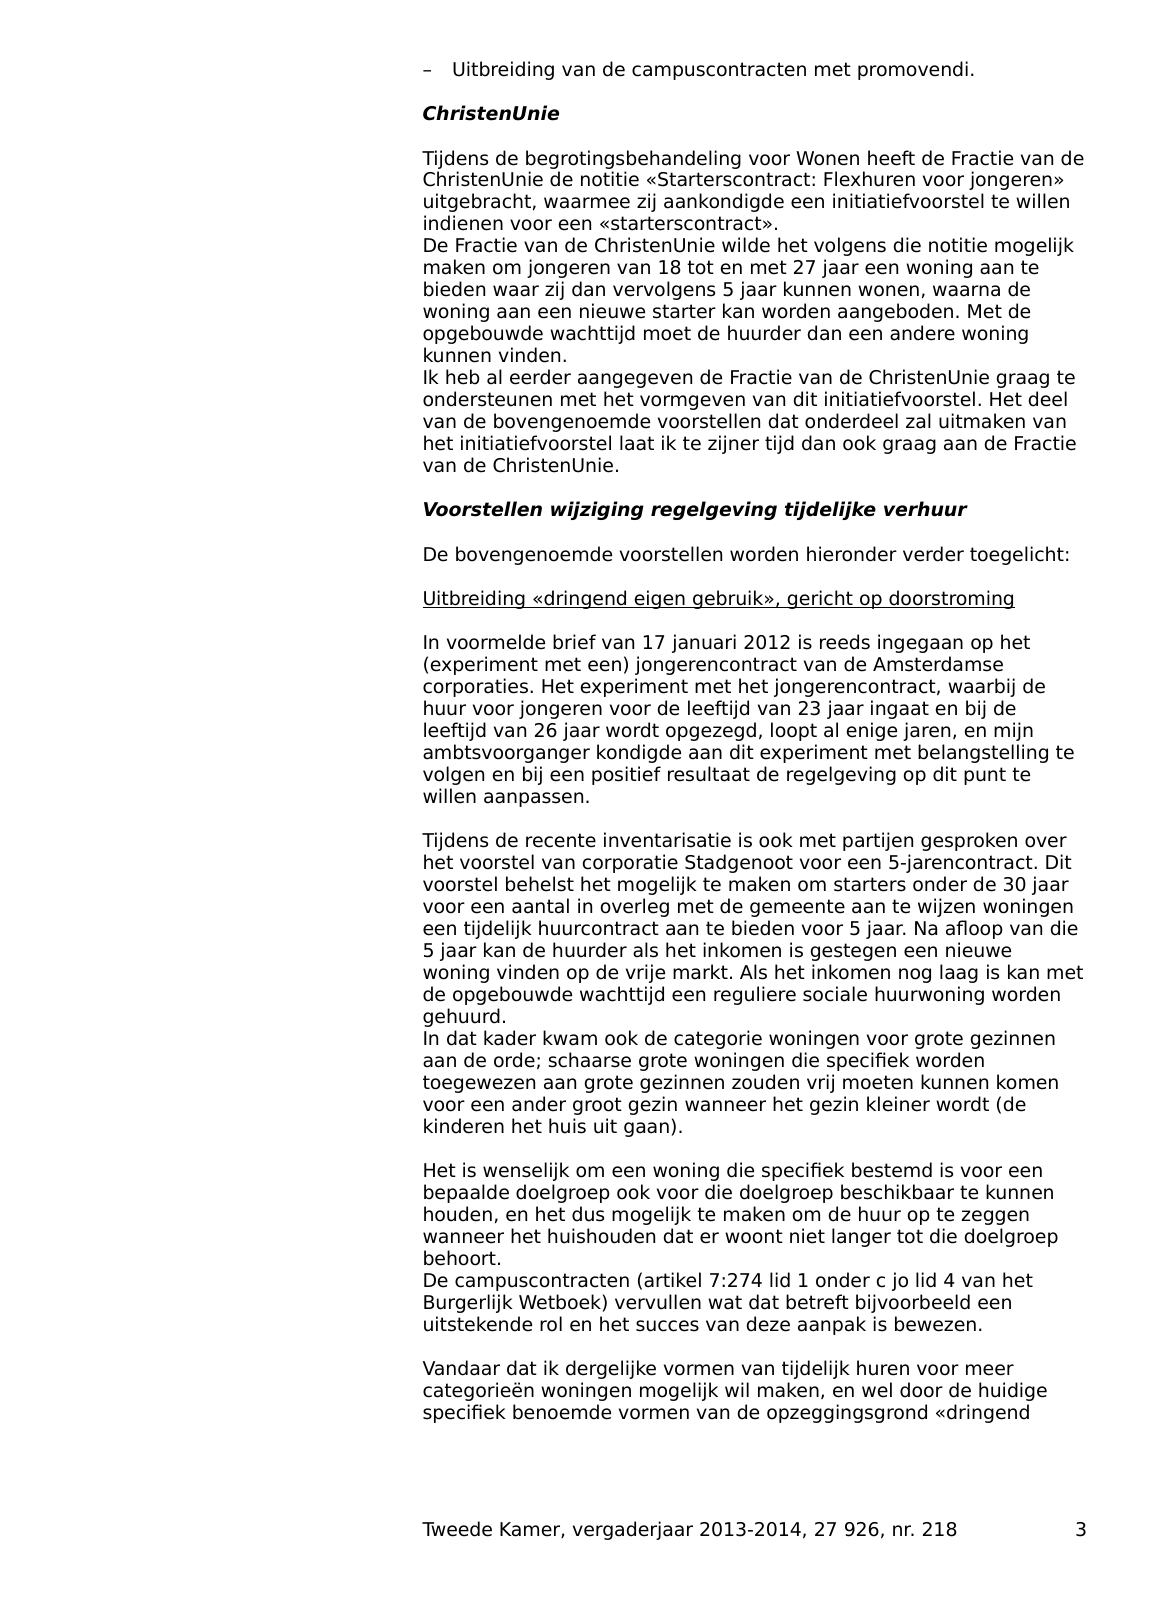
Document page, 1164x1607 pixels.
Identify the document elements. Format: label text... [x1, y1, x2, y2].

text – Uitbreiding van de campuscontracten met promovendi. [422, 59, 1087, 81]
text Tijdens de begrotingsbehandeling voor Wonen heeft de Fractie van de ChristenUnie de notitie «Starterscontract: Flexhuren voor jongeren» uitgebracht, waarmee zij aankondigde een initiatiefvoorstel te willen indienen voor een «starterscontract». [422, 147, 1087, 235]
subtitle Uitbreiding «dringend eigen gebruik», gericht op doorstroming [422, 588, 1087, 609]
text Ik heb al eerder aangegeven de Fractie van de ChristenUnie graag te ondersteunen met het vormgeven van dit initiatiefvoorstel. Het deel van de bovengenoemde voorstellen dat onderdeel zal uitmaken van het initiatiefvoorstel laat ik te zijner tijd dan ook graag aan de Fractie van de ChristenUnie. [422, 367, 1087, 477]
text Vandaar dat ik dergelijke vormen van tijdelijk huren voor meer categorieën woningen mogelijk wil maken, en wel door de huidige specifiek benoemde vormen van de opzeggingsgrond «dringend [422, 1358, 1087, 1424]
text Tijdens de recente inventarisatie is ook met partijen gesproken over het voorstel van corporatie Stadgenoot voor een 5-jarencontract. Dit voorstel behelst het mogelijk te maken om starters onder de 30 jaar voor een aantal in overleg met de gemeente aan te wijzen woningen een tijdelijk huurcontract aan te bieden voor 5 jaar. Na afloop van die 5 jaar kan de huurder als het inkomen is gestegen een nieuwe woning vinden op de vrije markt. Als het inkomen nog laag is kan met de opgebouwde wachttijd een reguliere sociale huurwoning worden gehuurd. [422, 830, 1087, 1028]
subtitle Voorstellen wijziging regelgeving tijdelijke verhuur [422, 499, 1087, 521]
text In dat kader kwam ook de categorie woningen voor grote gezinnen aan de orde; schaarse grote woningen die specifiek worden toegewezen aan grote gezinnen zouden vrij moeten kunnen komen voor een ander groot gezin wanneer het gezin kleiner wordt (de kinderen het huis uit gaan). [422, 1028, 1087, 1137]
text De campuscontracten (artikel 7:274 lid 1 onder c jo lid 4 van het Burgerlijk Wetboek) vervullen wat dat betreft bijvoorbeeld een uitstekende rol en het succes van deze aanpak is bewezen. [422, 1269, 1087, 1336]
text Het is wenselijk om een woning die specifiek bestemd is voor een bepaalde doelgroep ook voor die doelgroep beschikbaar te kunnen houden, en het dus mogelijk te maken om de huur op te zeggen wanneer het huishouden dat er woont niet langer tot die doelgroep behoort. [422, 1160, 1087, 1269]
text De Fractie van de ChristenUnie wilde het volgens die notitie mogelijk maken om jongeren van 18 tot en met 27 jaar een woning aan te bieden waar zij dan vervolgens 5 jaar kunnen wonen, waarna de woning aan een nieuwe starter kan worden aangeboden. Met de opgebouwde wachttijd moet de huurder dan een andere woning kunnen vinden. [422, 235, 1087, 367]
text De bovengenoemde voorstellen worden hieronder verder toegelicht: [422, 543, 1087, 565]
text In voormelde brief van 17 januari 2012 is reeds ingegaan op het (experiment met een) jongerencontract van de Amsterdamse corporaties. Het experiment met het jongerencontract, waarbij de huur voor jongeren voor de leeftijd van 23 jaar ingaat en bij de leeftijd van 26 jaar wordt opgezegd, loopt al enige jaren, en mijn ambtsvoorganger kondigde aan dit experiment met belangstelling te volgen en bij een positief resultaat de regelgeving op dit punt te willen aanpassen. [422, 632, 1087, 808]
subtitle ChristenUnie [422, 103, 1087, 125]
